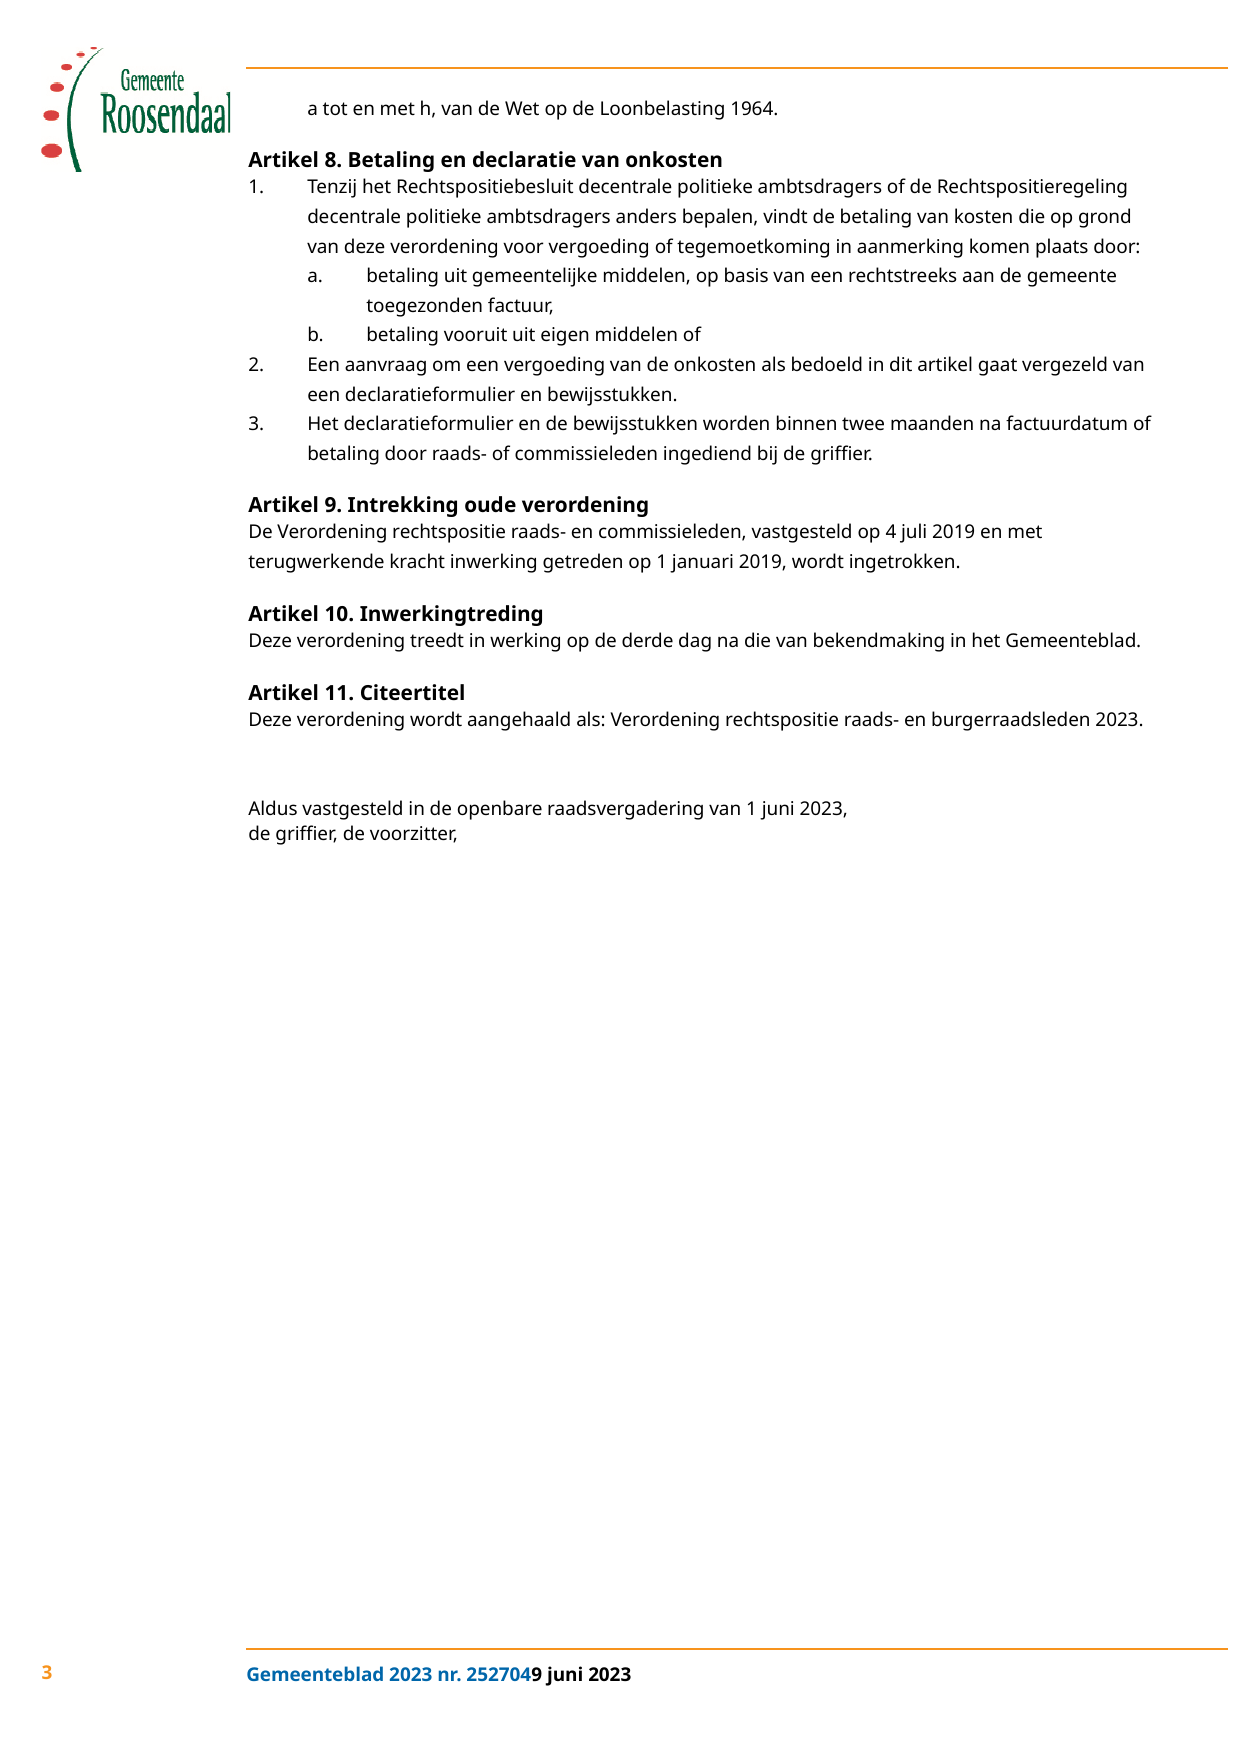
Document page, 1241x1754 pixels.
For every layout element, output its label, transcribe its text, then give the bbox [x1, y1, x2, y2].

list Tenzij het Rechtspositiebesluit decentrale politieke ambtsdragers of de Rechtspositieregeling decentrale politieke ambtsdragers anders bepalen, vindt de betaling van kosten die op grond van deze verordening voor vergoeding of tegemoetkoming in aanmerking komen plaats door: [248, 174, 1152, 258]
text Artikel 9. Intrekking oude verordening [248, 490, 1152, 519]
text Artikel 8. Betaling en declaratie van onkosten [248, 145, 1152, 174]
text Deze verordening treedt in werking op de derde dag na die van bekendmaking in het Gemeenteblad. [248, 627, 1152, 653]
list betaling uit gemeentelijke middelen, op basis van een rechtstreeks aan de gemeente toegezonden factuur, [307, 262, 1152, 318]
text de griffier, de voorzitter, [248, 821, 1152, 846]
picture [41, 47, 231, 172]
text Artikel 10. Inwerkingtreding [248, 599, 1152, 627]
list a tot en met h, van de Wet op de Loonbelasting 1964. [248, 95, 1152, 121]
list Een aanvraag om een vergoeding van de onkosten als bedoeld in dit artikel gaat vergezeld van een declaratieformulier en bewijsstukken. [248, 351, 1152, 406]
text Artikel 11. Citeertitel [248, 678, 1152, 706]
text Deze verordening wordt aangehaald als: Verordening rechtspositie raads- en burgerraadsleden 2023. [248, 706, 1152, 732]
list betaling vooruit uit eigen middelen of [307, 322, 1152, 347]
text De Verordening rechtspositie raads- en commissieleden, vastgesteld op 4 juli 2019 en met terugwerkende kracht inwerking getreden op 1 januari 2019, wordt ingetrokken. [248, 519, 1152, 574]
text Aldus vastgesteld in de openbare raadsvergadering van 1 juni 2023, [248, 795, 1152, 821]
list Het declaratieformulier en de bewijsstukken worden binnen twee maanden na factuurdatum of betaling door raads- of commissieleden ingediend bij de griffier. [248, 410, 1152, 466]
